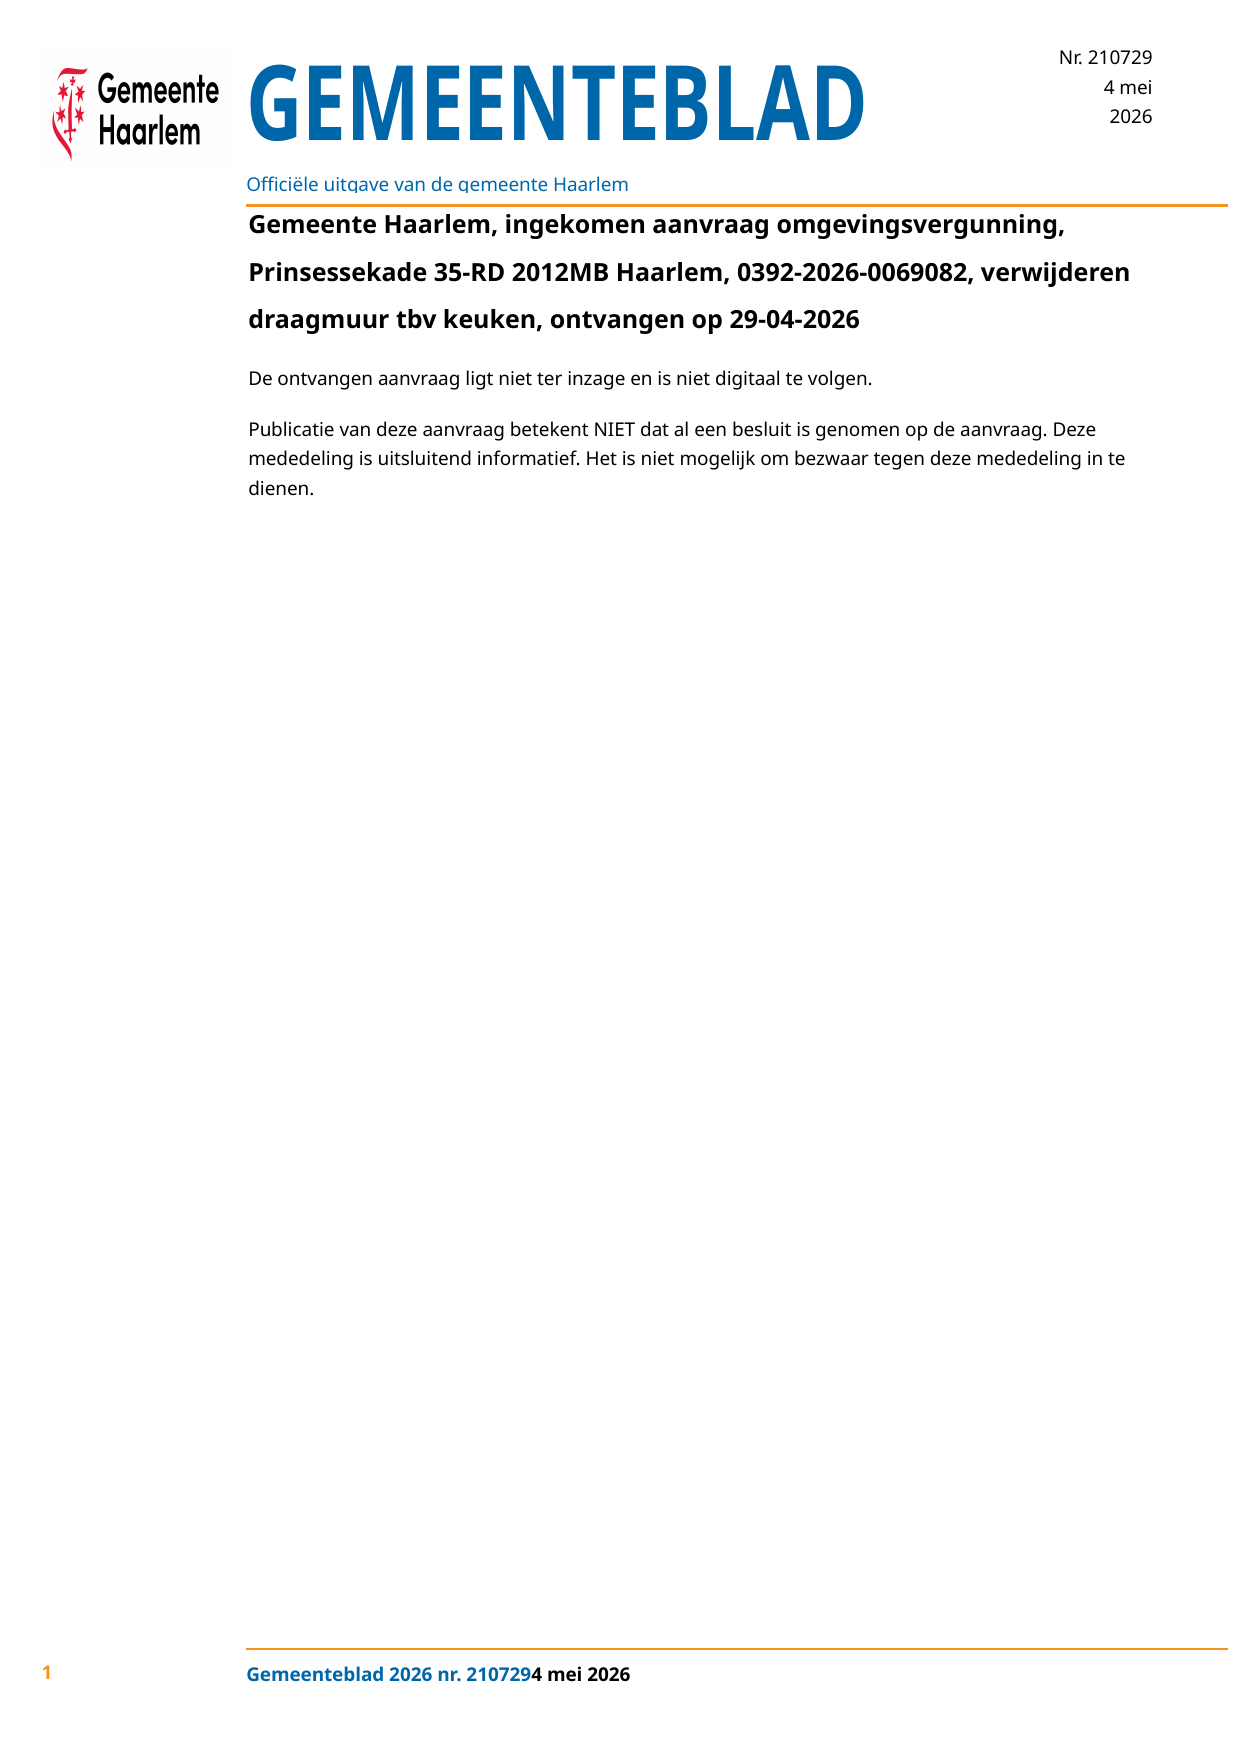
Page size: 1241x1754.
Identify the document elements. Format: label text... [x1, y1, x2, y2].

text Gemeente Haarlem, ingekomen aanvraag omgevingsvergunning, Prinsessekade 35-RD 2012MB Haarlem, 0392-2026-0069082, verwijderen draagmuur tbv keuken, ontvangen op 29-04-2026 [248, 207, 1152, 336]
text Publicatie van deze aanvraag betekent NIET dat al een besluit is genomen op de aanvraag. Deze mededeling is uitsluitend informatief. Het is niet mogelijk om bezwaar tegen deze mededeling in te dienen. [248, 416, 1152, 501]
text De ontvangen aanvraag ligt niet ter inzage en is niet digitaal te volgen. [248, 366, 1152, 391]
picture [41, 47, 231, 172]
